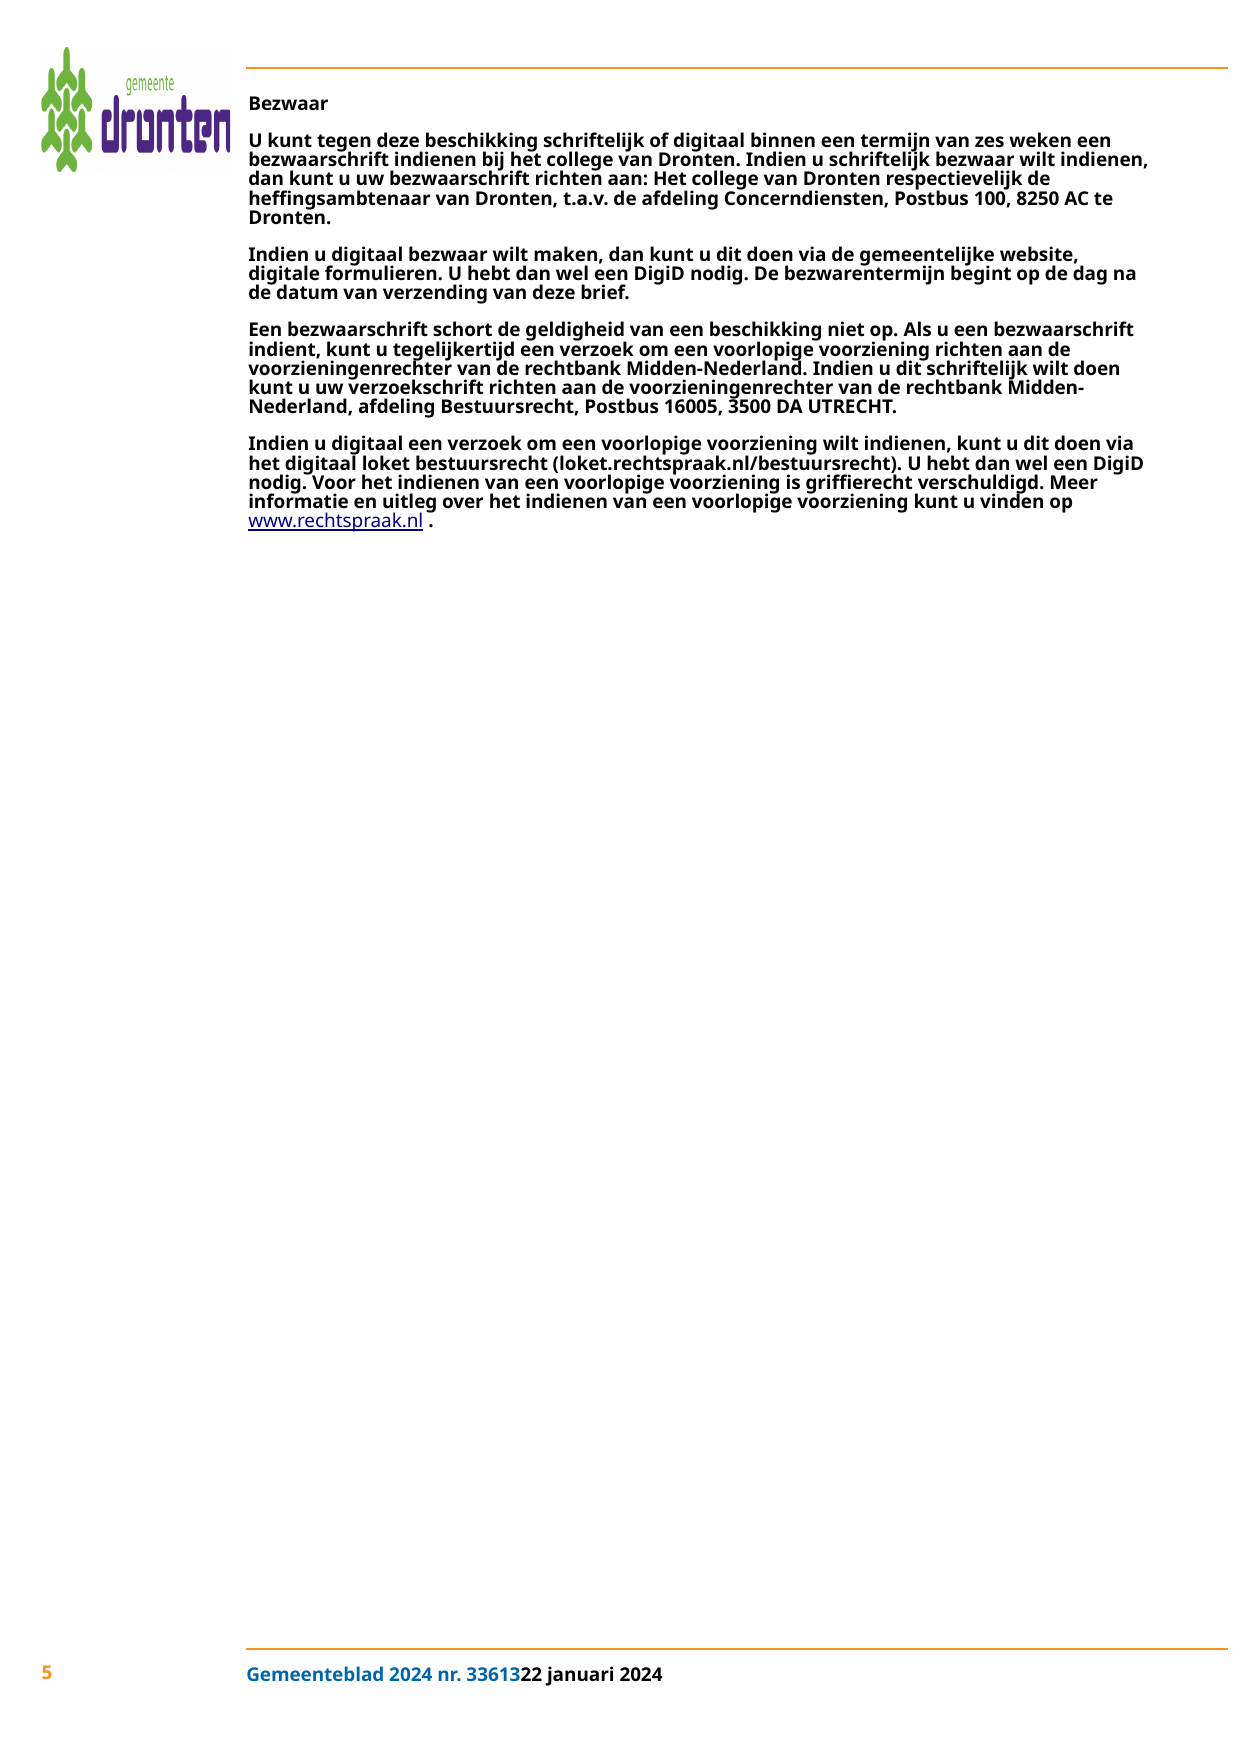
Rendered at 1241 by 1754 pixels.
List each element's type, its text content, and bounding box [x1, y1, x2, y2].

text Een bezwaarschrift schort de geldigheid van een beschikking niet op. Als u een bezwaarschrift indient, kunt u tegelijkertijd een verzoek om een voorlopige voorziening richten aan de voorzieningenrechter van de rechtbank Midden-Nederland. Indien u dit schriftelijk wilt doen kunt u uw verzoekschrift richten aan de voorzieningenrechter van de rechtbank Midden-Nederland, afdeling Bestuursrecht, Postbus 16005, 3500 DA UTRECHT. [248, 321, 1152, 418]
text Indien u digitaal bezwaar wilt maken, dan kunt u dit doen via de gemeentelijke website, digitale formulieren. U hebt dan wel een DigiD nodig. De bezwarentermijn begint op de dag na de datum van verzending van deze brief. [248, 246, 1152, 304]
text U kunt tegen deze beschikking schriftelijk of digitaal binnen een termijn van zes weken een bezwaarschrift indienen bij het college van Dronten. Indien u schriftelijk bezwaar wilt indienen, dan kunt u uw bezwaarschrift richten aan: Het college van Dronten respectievelijk de heffingsambtenaar van Dronten, t.a.v. de afdeling Concerndiensten, Postbus 100, 8250 AC te Dronten. [248, 132, 1152, 228]
text Indien u digitaal een verzoek om een voorlopige voorziening wilt indienen, kunt u dit doen via het digitaal loket bestuursrecht (loket.rechtspraak.nl/bestuursrecht). U hebt dan wel een DigiD nodig. Voor het indienen van een voorlopige voorziening is griffierecht verschuldigd. Meer informatie en uitleg over het indienen van een voorlopige voorziening kunt u vinden op www.rechtspraak.nl . [248, 435, 1152, 532]
text Bezwaar [248, 95, 1152, 114]
picture [41, 47, 231, 172]
